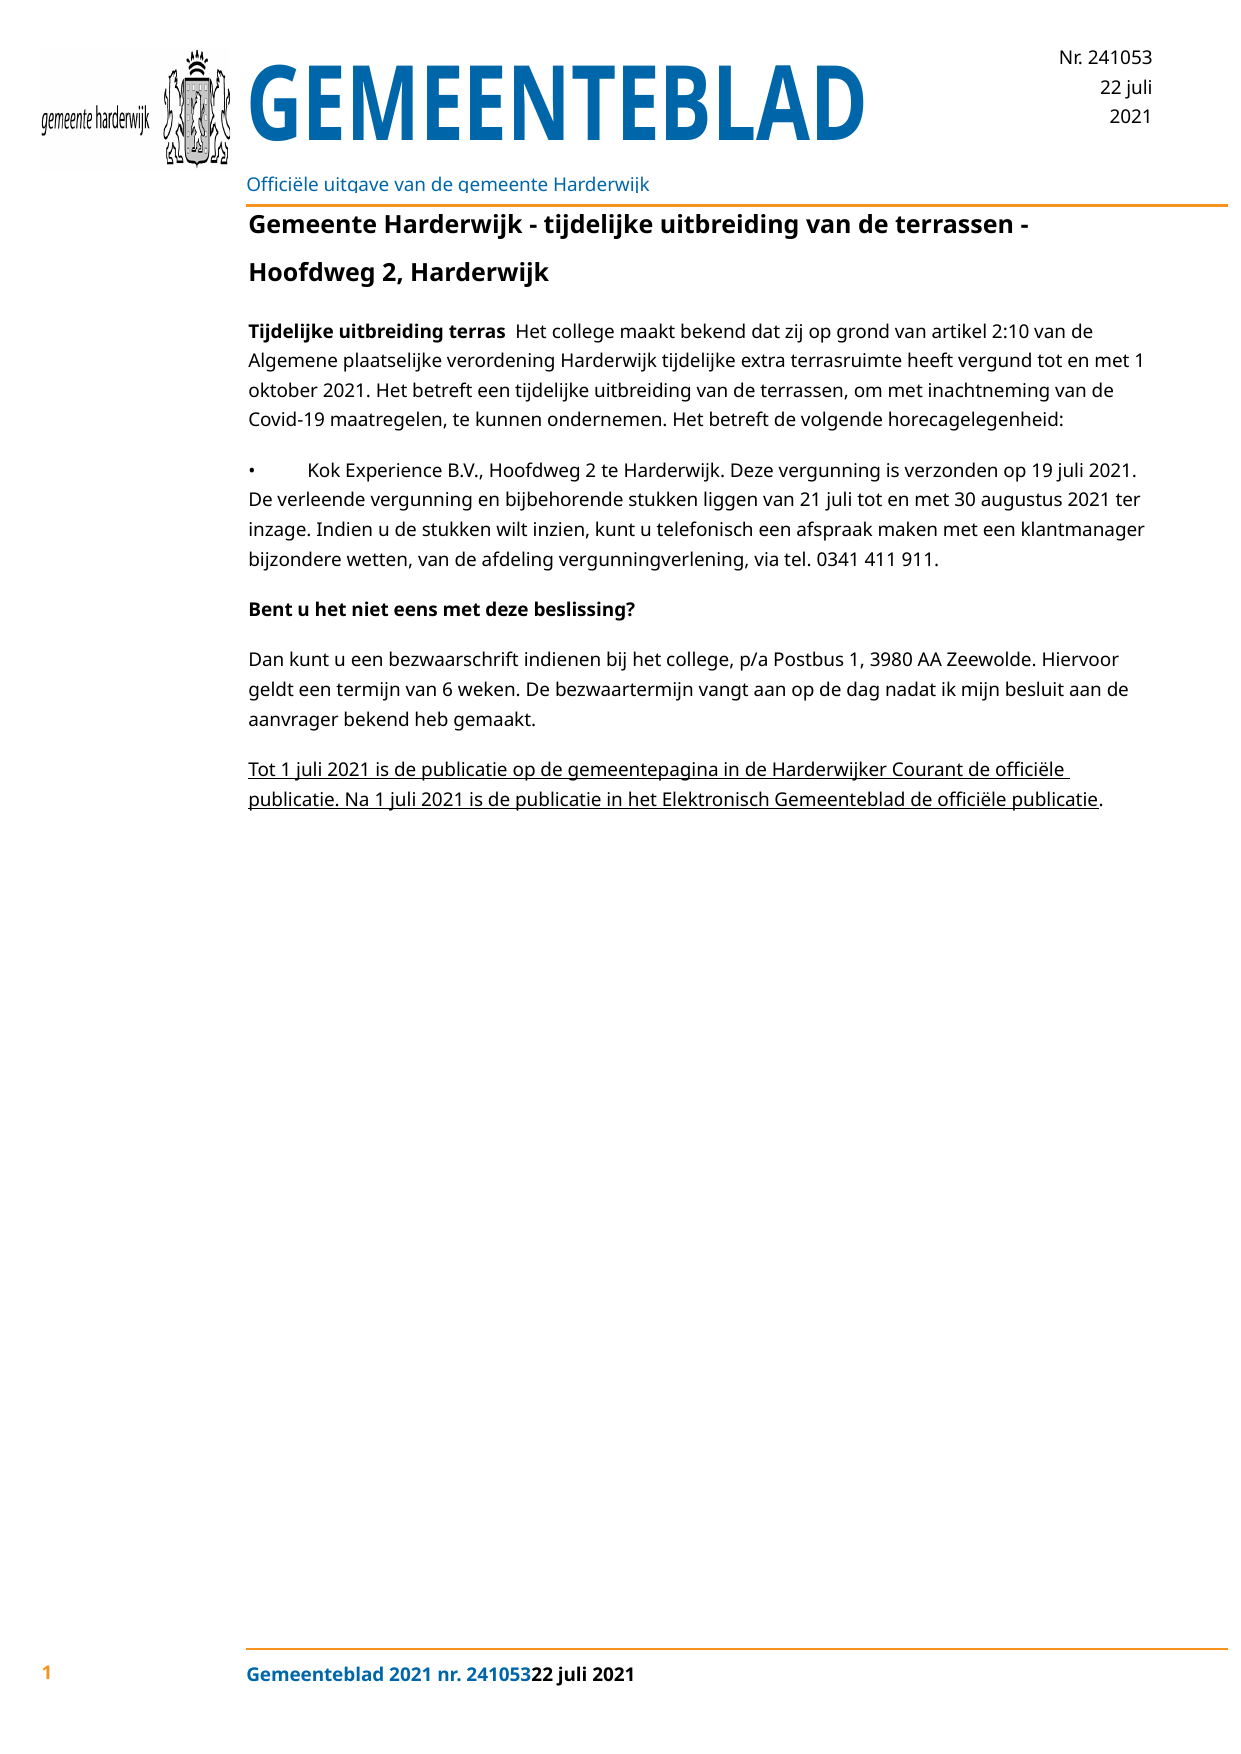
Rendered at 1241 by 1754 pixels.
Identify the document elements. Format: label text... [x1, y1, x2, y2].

text De verleende vergunning en bijbehorende stukken liggen van 21 juli tot en met 30 augustus 2021 ter inzage. Indien u de stukken wilt inzien, kunt u telefonisch een afspraak maken met een klantmanager bijzondere wetten, van de afdeling vergunningverlening, via tel. 0341 411 911. [248, 487, 1152, 572]
text Dan kunt u een bezwaarschrift indienen bij het college, p/a Postbus 1, 3980 AA Zeewolde. Hiervoor geldt een termijn van 6 weken. De bezwaartermijn vangt aan op de dag nadat ik mijn besluit aan de aanvrager bekend heb gemaakt. [248, 647, 1152, 732]
text Bent u het niet eens met deze beslissing? [248, 596, 1152, 622]
list Kok Experience B.V., Hoofdweg 2 te Harderwijk. Deze vergunning is verzonden op 19 juli 2021. [248, 457, 1152, 483]
text Tot 1 juli 2021 is de publicatie op de gemeentepagina in de Harderwijker Courant de officiële publicatie. Na 1 juli 2021 is de publicatie in het Elektronisch Gemeenteblad de officiële publicatie. [248, 756, 1152, 812]
text Gemeente Harderwijk - tijdelijke uitbreiding van de terrassen - Hoofdweg 2, Harderwijk [248, 207, 1152, 288]
text Tijdelijke uitbreiding terras Het college maakt bekend dat zij op grond van artikel 2:10 van de Algemene plaatselijke verordening Harderwijk tijdelijke extra terrasruimte heeft vergund tot en met 1 oktober 2021. Het betreft een tijdelijke uitbreiding van de terrassen, om met inachtneming van de Covid-19 maatregelen, te kunnen ondernemen. Het betreft de volgende horecagelegenheid: [248, 318, 1152, 432]
picture [41, 47, 231, 172]
